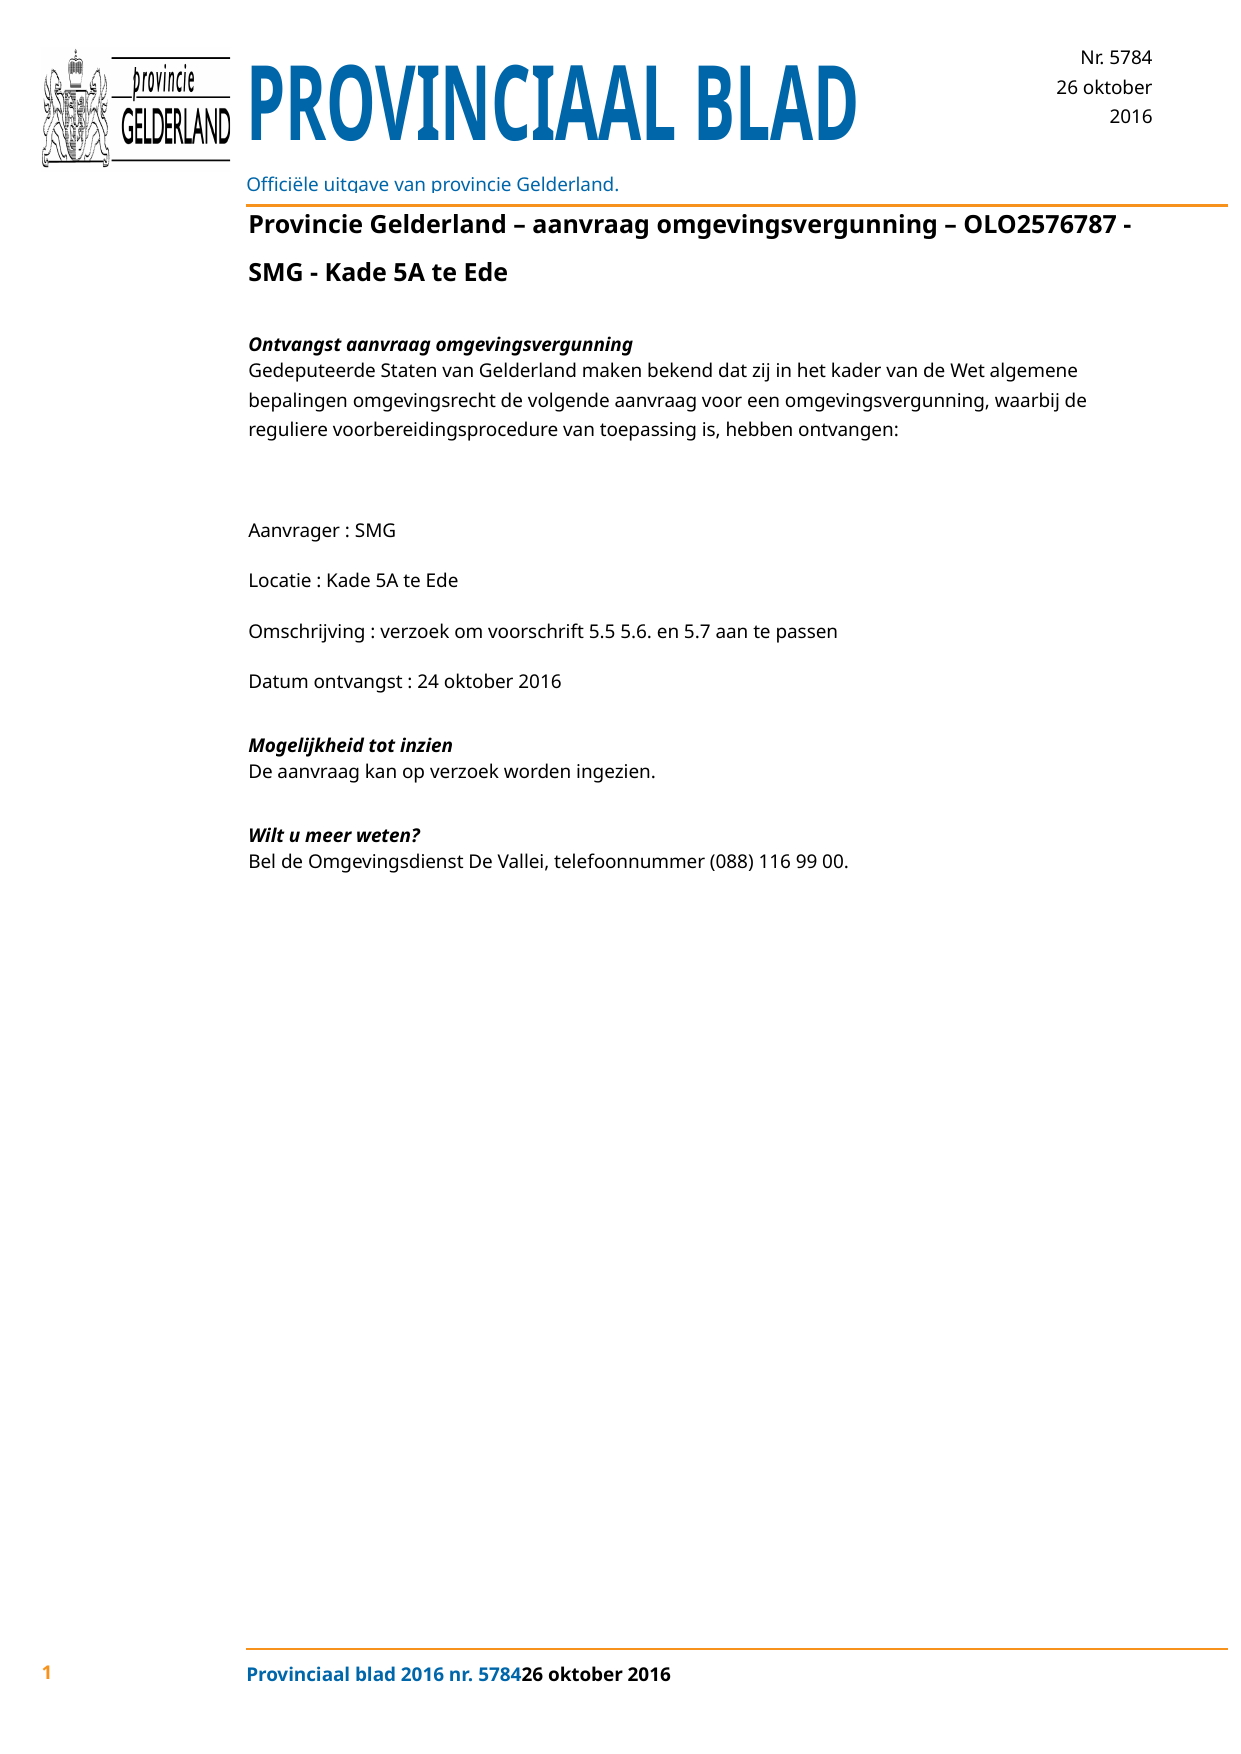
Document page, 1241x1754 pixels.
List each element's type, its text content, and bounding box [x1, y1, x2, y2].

text Ontvangst aanvraag omgevingsvergunning [248, 331, 1152, 357]
text Gedeputeerde Staten van Gelderland maken bekend dat zij in het kader van de Wet algemene bepalingen omgevingsrecht de volgende aanvraag voor een omgevingsvergunning, waarbij de reguliere voorbereidingsprocedure van toepassing is, hebben ontvangen: [248, 357, 1152, 442]
text Datum ontvangst : 24 oktober 2016 [248, 668, 1152, 694]
text Wilt u meer weten? [248, 822, 1152, 848]
text Provincie Gelderland – aanvraag omgevingsvergunning – OLO2576787 - SMG - Kade 5A te Ede [248, 207, 1152, 288]
text Omschrijving : verzoek om voorschrift 5.5 5.6. en 5.7 aan te passen [248, 618, 1152, 644]
text De aanvraag kan op verzoek worden ingezien. [248, 758, 1152, 784]
picture [41, 47, 231, 172]
text Bel de Omgevingsdienst De Vallei, telefoonnummer (088) 116 99 00. [248, 848, 1152, 873]
text Aanvrager : SMG [248, 517, 1152, 543]
text Mogelijkheid tot inzien [248, 732, 1152, 758]
text Locatie : Kade 5A te Ede [248, 568, 1152, 593]
